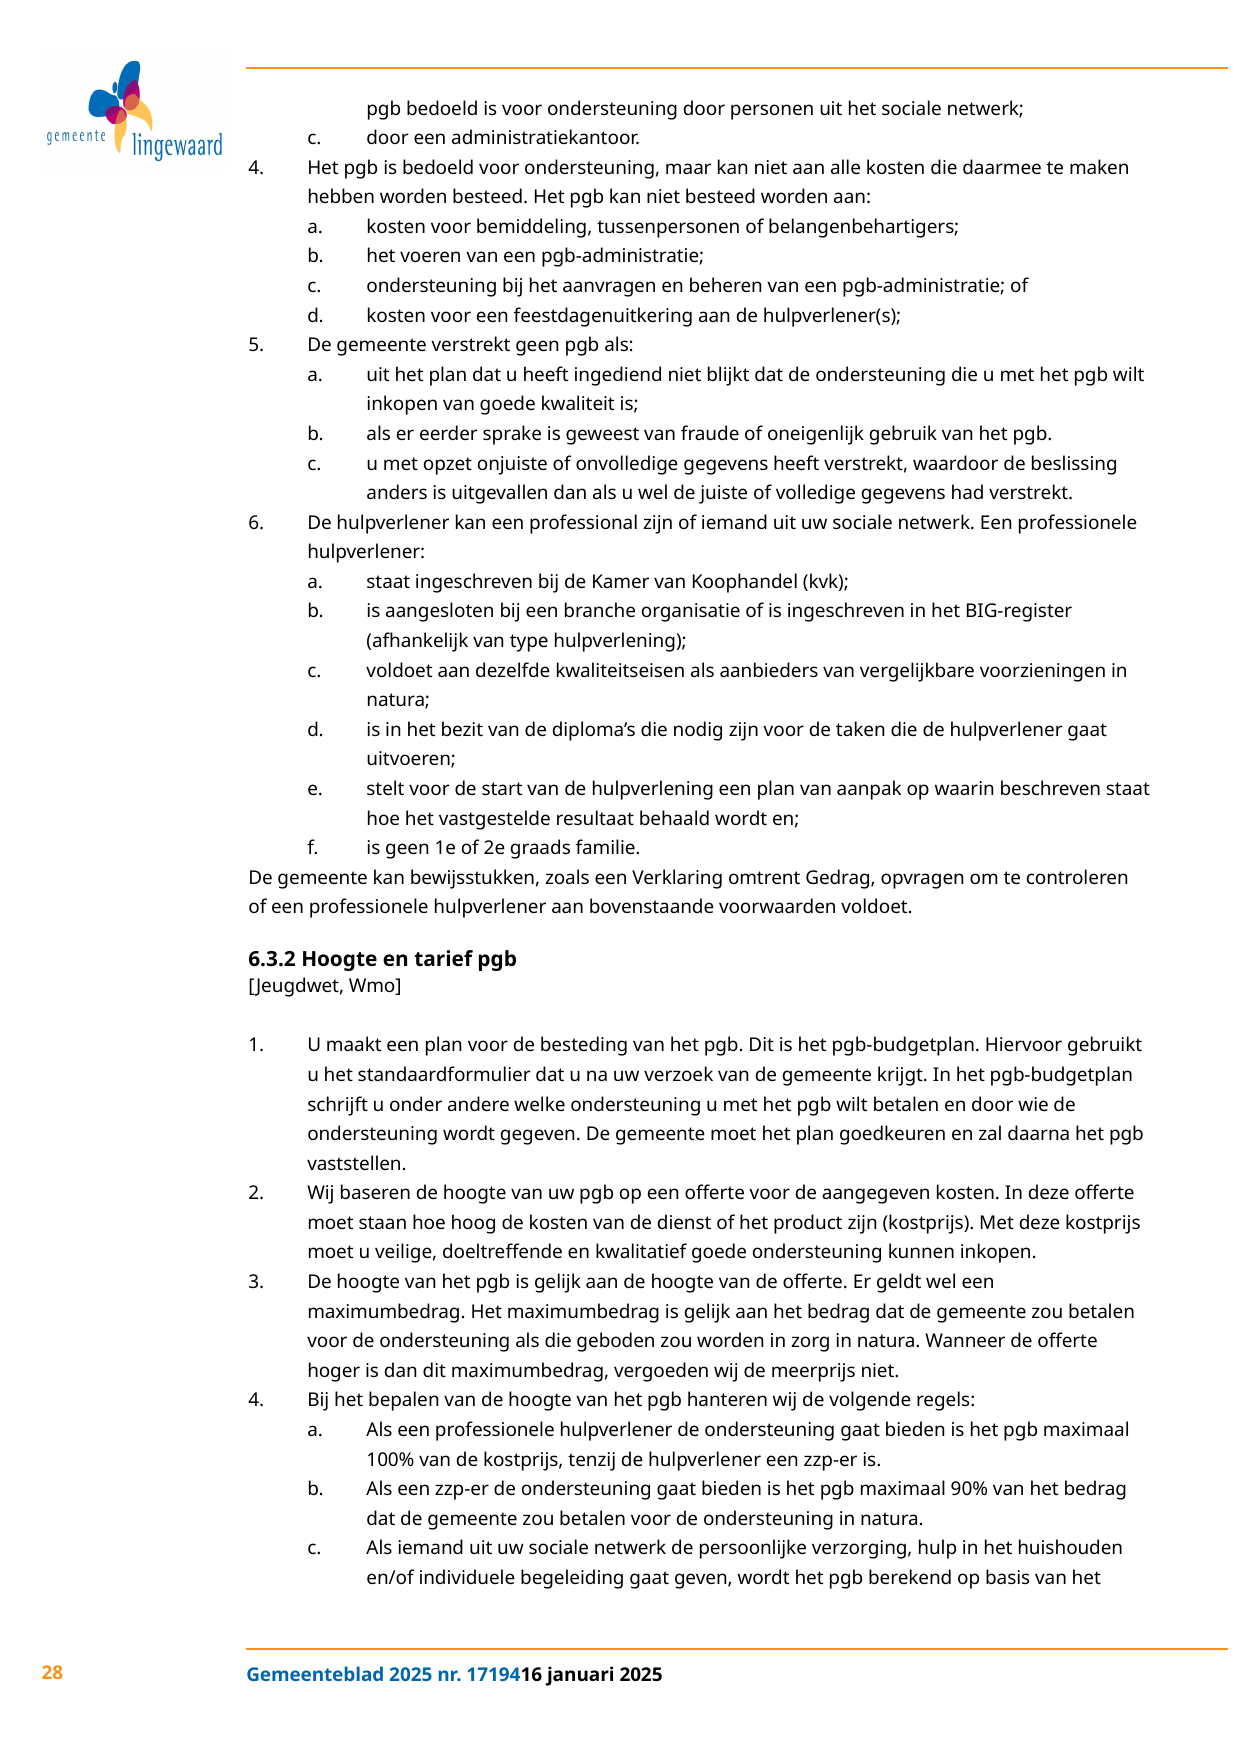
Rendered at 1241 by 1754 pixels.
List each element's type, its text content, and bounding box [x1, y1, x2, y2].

list voldoet aan dezelfde kwaliteitseisen als aanbieders van vergelijkbare voorzieningen in natura; [307, 657, 1152, 712]
list Het pgb is bedoeld voor ondersteuning, maar kan niet aan alle kosten die daarmee te maken hebben worden besteed. Het pgb kan niet besteed worden aan: [248, 154, 1152, 209]
list als er eerder sprake is geweest van fraude of oneigenlijk gebruik van het pgb. [307, 420, 1152, 446]
list ondersteuning bij het aanvragen en beheren van een pgb-administratie; of [307, 272, 1152, 298]
text De gemeente kan bewijsstukken, zoals een Verklaring omtrent Gedrag, opvragen om te controleren of een professionele hulpverlener aan bovenstaande voorwaarden voldoet. [248, 864, 1152, 919]
list kosten voor bemiddeling, tussenpersonen of belangenbehartigers; [307, 213, 1152, 239]
list Als een professionele hulpverlener de ondersteuning gaat bieden is het pgb maximaal 100% van de kostprijs, tenzij de hulpverlener een zzp-er is. [307, 1416, 1152, 1471]
picture [41, 47, 231, 172]
text 6.3.2 Hoogte en tarief pgb [248, 944, 1152, 972]
list U maakt een plan voor de besteding van het pgb. Dit is het pgb-budgetplan. Hiervoor gebruikt u het standaardformulier dat u na uw verzoek van de gemeente krijgt. In het pgb-budgetplan schrijft u onder andere welke ondersteuning u met het pgb wilt betalen en door wie de ondersteuning wordt gegeven. De gemeente moet het plan goedkeuren en zal daarna het pgb vaststellen. [248, 1032, 1152, 1176]
list De hoogte van het pgb is gelijk aan de hoogte van de offerte. Er geldt wel een maximumbedrag. Het maximumbedrag is gelijk aan het bedrag dat de gemeente zou betalen voor de ondersteuning als die geboden zou worden in zorg in natura. Wanneer de offerte hoger is dan dit maximumbedrag, vergoeden wij de meerprijs niet. [248, 1268, 1152, 1383]
list het voeren van een pgb-administratie; [307, 243, 1152, 268]
list pgb bedoeld is voor ondersteuning door personen uit het sociale netwerk; [307, 95, 1152, 121]
list Wij baseren de hoogte van uw pgb op een offerte voor de aangegeven kosten. In deze offerte moet staan hoe hoog de kosten van de dienst of het product zijn (kostprijs). Met deze kostprijs moet u veilige, doeltreffende en kwalitatief goede ondersteuning kunnen inkopen. [248, 1179, 1152, 1264]
list u met opzet onjuiste of onvolledige gegevens heeft verstrekt, waardoor de beslissing anders is uitgevallen dan als u wel de juiste of volledige gegevens had verstrekt. [307, 450, 1152, 505]
list is geen 1e of 2e graads familie. [307, 834, 1152, 860]
list De hulpverlener kan een professional zijn of iemand uit uw sociale netwerk. Een professionele hulpverlener: [248, 509, 1152, 564]
list Als een zzp-er de ondersteuning gaat bieden is het pgb maximaal 90% van het bedrag dat de gemeente zou betalen voor de ondersteuning in natura. [307, 1475, 1152, 1531]
list is in het bezit van de diploma’s die nodig zijn voor de taken die de hulpverlener gaat uitvoeren; [307, 716, 1152, 771]
list Bij het bepalen van de hoogte van het pgb hanteren wij de volgende regels: [248, 1387, 1152, 1412]
list is aangesloten bij een branche organisatie of is ingeschreven in het BIG-register (afhankelijk van type hulpverlening); [307, 598, 1152, 653]
list Als iemand uit uw sociale netwerk de persoonlijke verzorging, hulp in het huishouden en/of individuele begeleiding gaat geven, wordt het pgb berekend op basis van het [307, 1534, 1152, 1590]
list kosten voor een feestdagenuitkering aan de hulpverlener(s); [307, 302, 1152, 328]
text [Jeugdwet, Wmo] [248, 972, 1152, 998]
list staat ingeschreven bij de Kamer van Koophandel (kvk); [307, 568, 1152, 594]
list De gemeente verstrekt geen pgb als: [248, 331, 1152, 357]
list uit het plan dat u heeft ingediend niet blijkt dat de ondersteuning die u met het pgb wilt inkopen van goede kwaliteit is; [307, 361, 1152, 416]
list door een administratiekantoor. [307, 124, 1152, 150]
list stelt voor de start van de hulpverlening een plan van aanpak op waarin beschreven staat hoe het vastgestelde resultaat behaald wordt en; [307, 775, 1152, 831]
